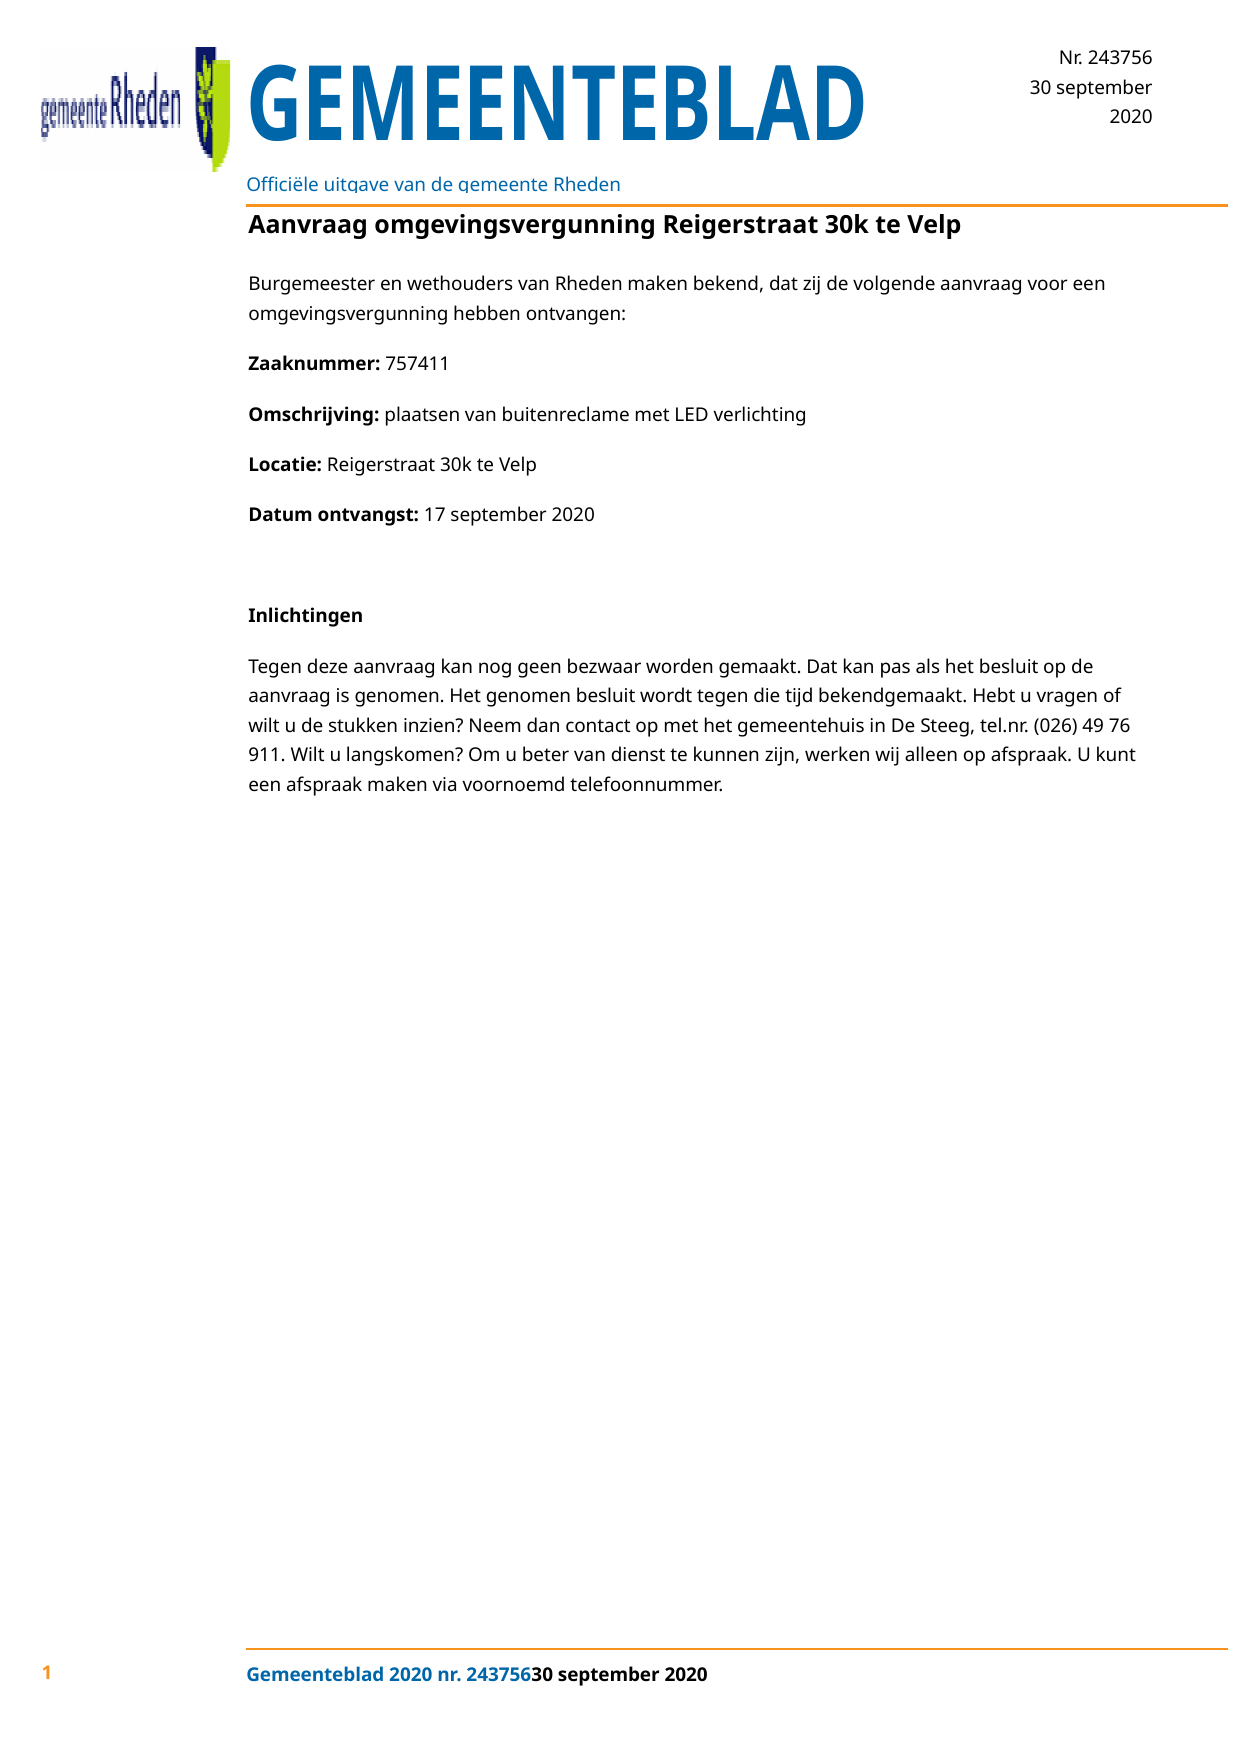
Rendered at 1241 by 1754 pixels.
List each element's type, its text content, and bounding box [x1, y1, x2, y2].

text Datum ontvangst: 17 september 2020 [248, 502, 1152, 527]
text Zaaknummer: 757411 [248, 350, 1152, 376]
text Aanvraag omgevingsvergunning Reigerstraat 30k te Velp [248, 207, 1152, 241]
picture [41, 47, 231, 172]
text Tegen deze aanvraag kan nog geen bezwaar worden gemaakt. Dat kan pas als het besluit op de aanvraag is genomen. Het genomen besluit wordt tegen die tijd bekendgemaakt. Hebt u vragen of wilt u de stukken inzien? Neem dan contact op met het gemeentehuis in De Steeg, tel.nr. (026) 49 76 911. Wilt u langskomen? Om u beter van dienst te kunnen zijn, werken wij alleen op afspraak. U kunt een afspraak maken via voornoemd telefoonnummer. [248, 653, 1152, 797]
text Omschrijving: plaatsen van buitenreclame met LED verlichting [248, 401, 1152, 426]
text Locatie: Reigerstraat 30k te Velp [248, 451, 1152, 477]
text Burgemeester en wethouders van Rheden maken bekend, dat zij de volgende aanvraag voor een omgevingsvergunning hebben ontvangen: [248, 270, 1152, 326]
text Inlichtingen [248, 602, 1152, 628]
